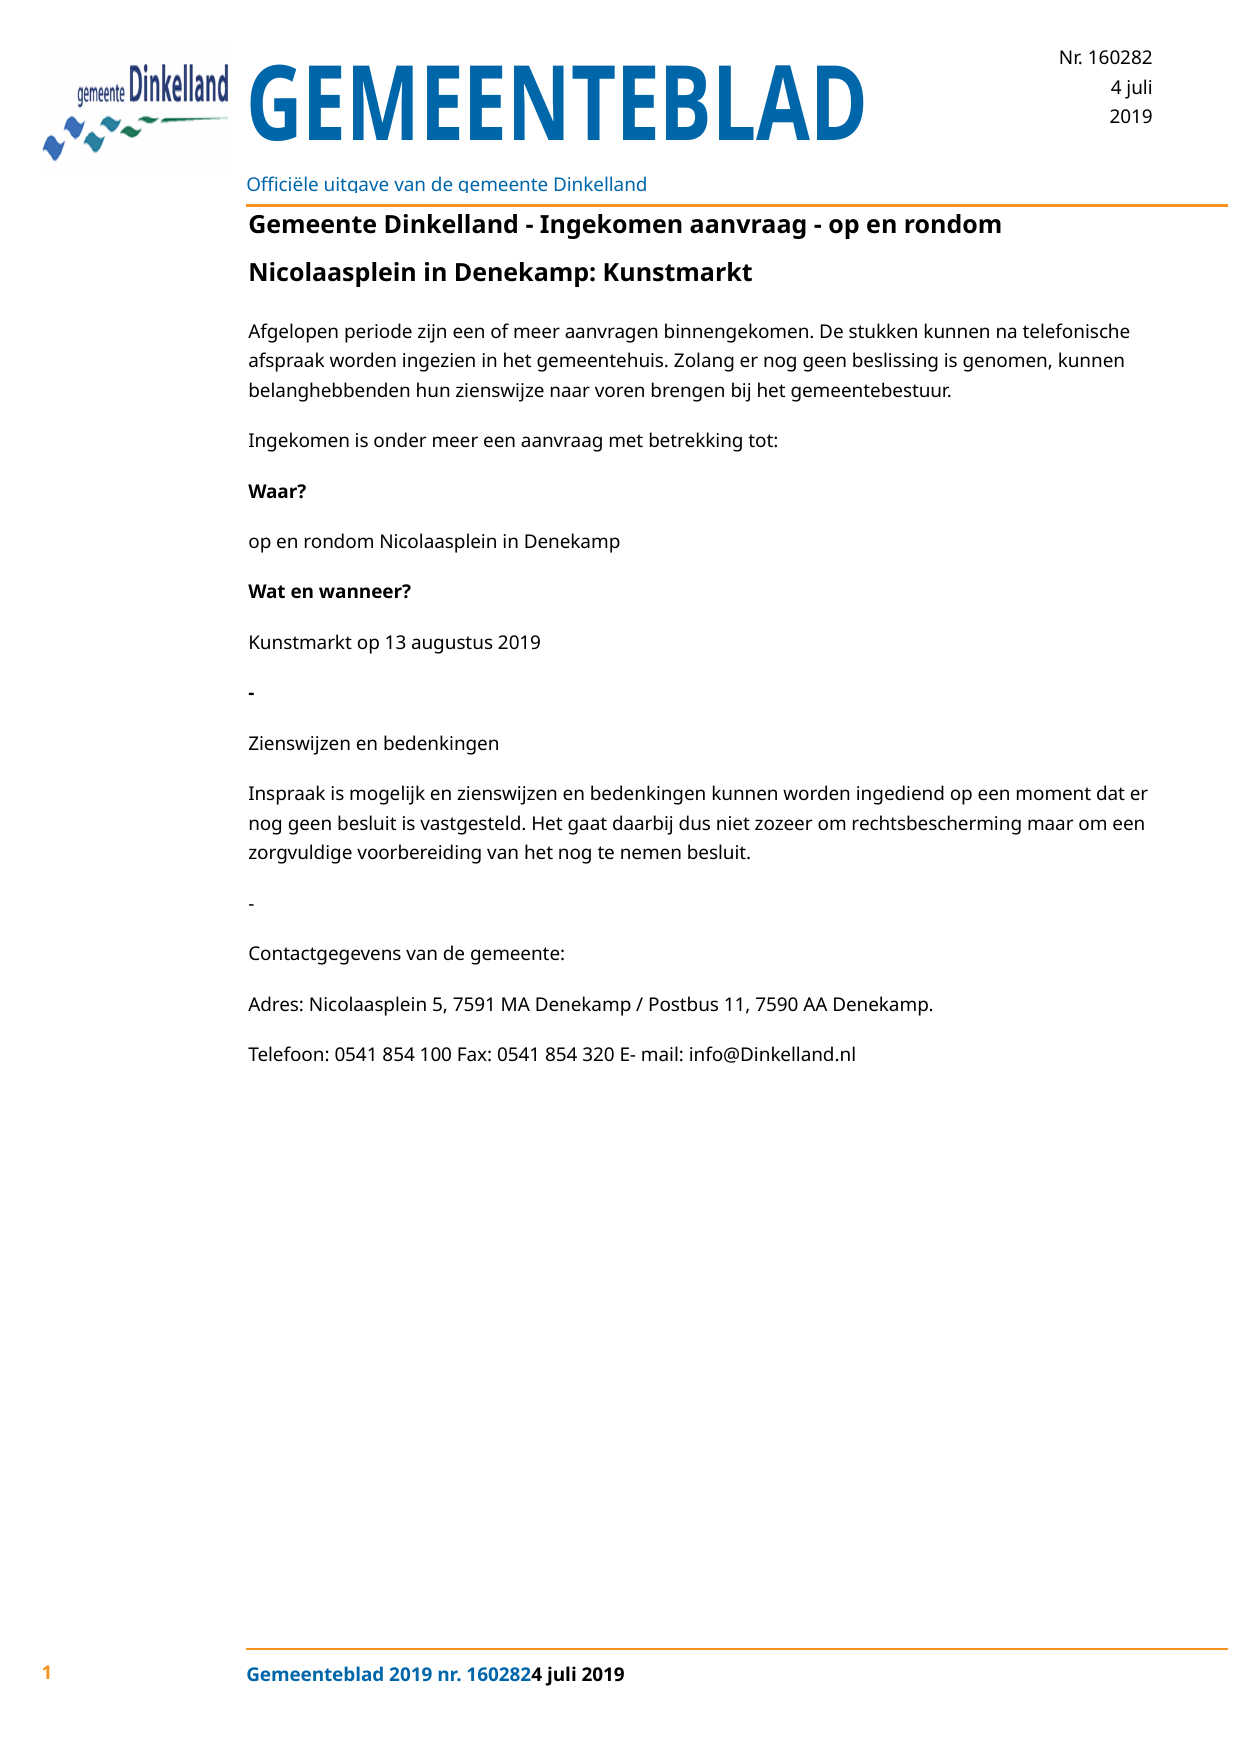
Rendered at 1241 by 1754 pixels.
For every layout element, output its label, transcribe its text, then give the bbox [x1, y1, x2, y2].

text - [248, 890, 1152, 916]
text Wat en wanneer? [248, 579, 1152, 604]
text Kunstmarkt op 13 augustus 2019 [248, 629, 1152, 655]
text op en rondom Nicolaasplein in Denekamp [248, 528, 1152, 554]
text Ingekomen is onder meer een aanvraag met betrekking tot: [248, 427, 1152, 453]
text Zienswijzen en bedenkingen [248, 730, 1152, 756]
text Contactgegevens van de gemeente: [248, 940, 1152, 966]
text Telefoon: 0541 854 100 Fax: 0541 854 320 E- mail: info@Dinkelland.nl [248, 1041, 1152, 1067]
text Waar? [248, 478, 1152, 504]
picture [41, 47, 231, 172]
text Gemeente Dinkelland - Ingekomen aanvraag - op en rondom Nicolaasplein in Denekamp: Kunstmarkt [248, 207, 1152, 288]
text Afgelopen periode zijn een of meer aanvragen binnengekomen. De stukken kunnen na telefonische afspraak worden ingezien in het gemeentehuis. Zolang er nog geen beslissing is genomen, kunnen belanghebbenden hun zienswijze naar voren brengen bij het gemeentebestuur. [248, 318, 1152, 403]
text Adres: Nicolaasplein 5, 7591 MA Denekamp / Postbus 11, 7590 AA Denekamp. [248, 991, 1152, 1017]
text Inspraak is mogelijk en zienswijzen en bedenkingen kunnen worden ingediend op een moment dat er nog geen besluit is vastgesteld. Het gaat daarbij dus niet zozeer om rechtsbescherming maar om een zorgvuldige voorbereiding van het nog te nemen besluit. [248, 780, 1152, 865]
text - [248, 679, 1152, 705]
